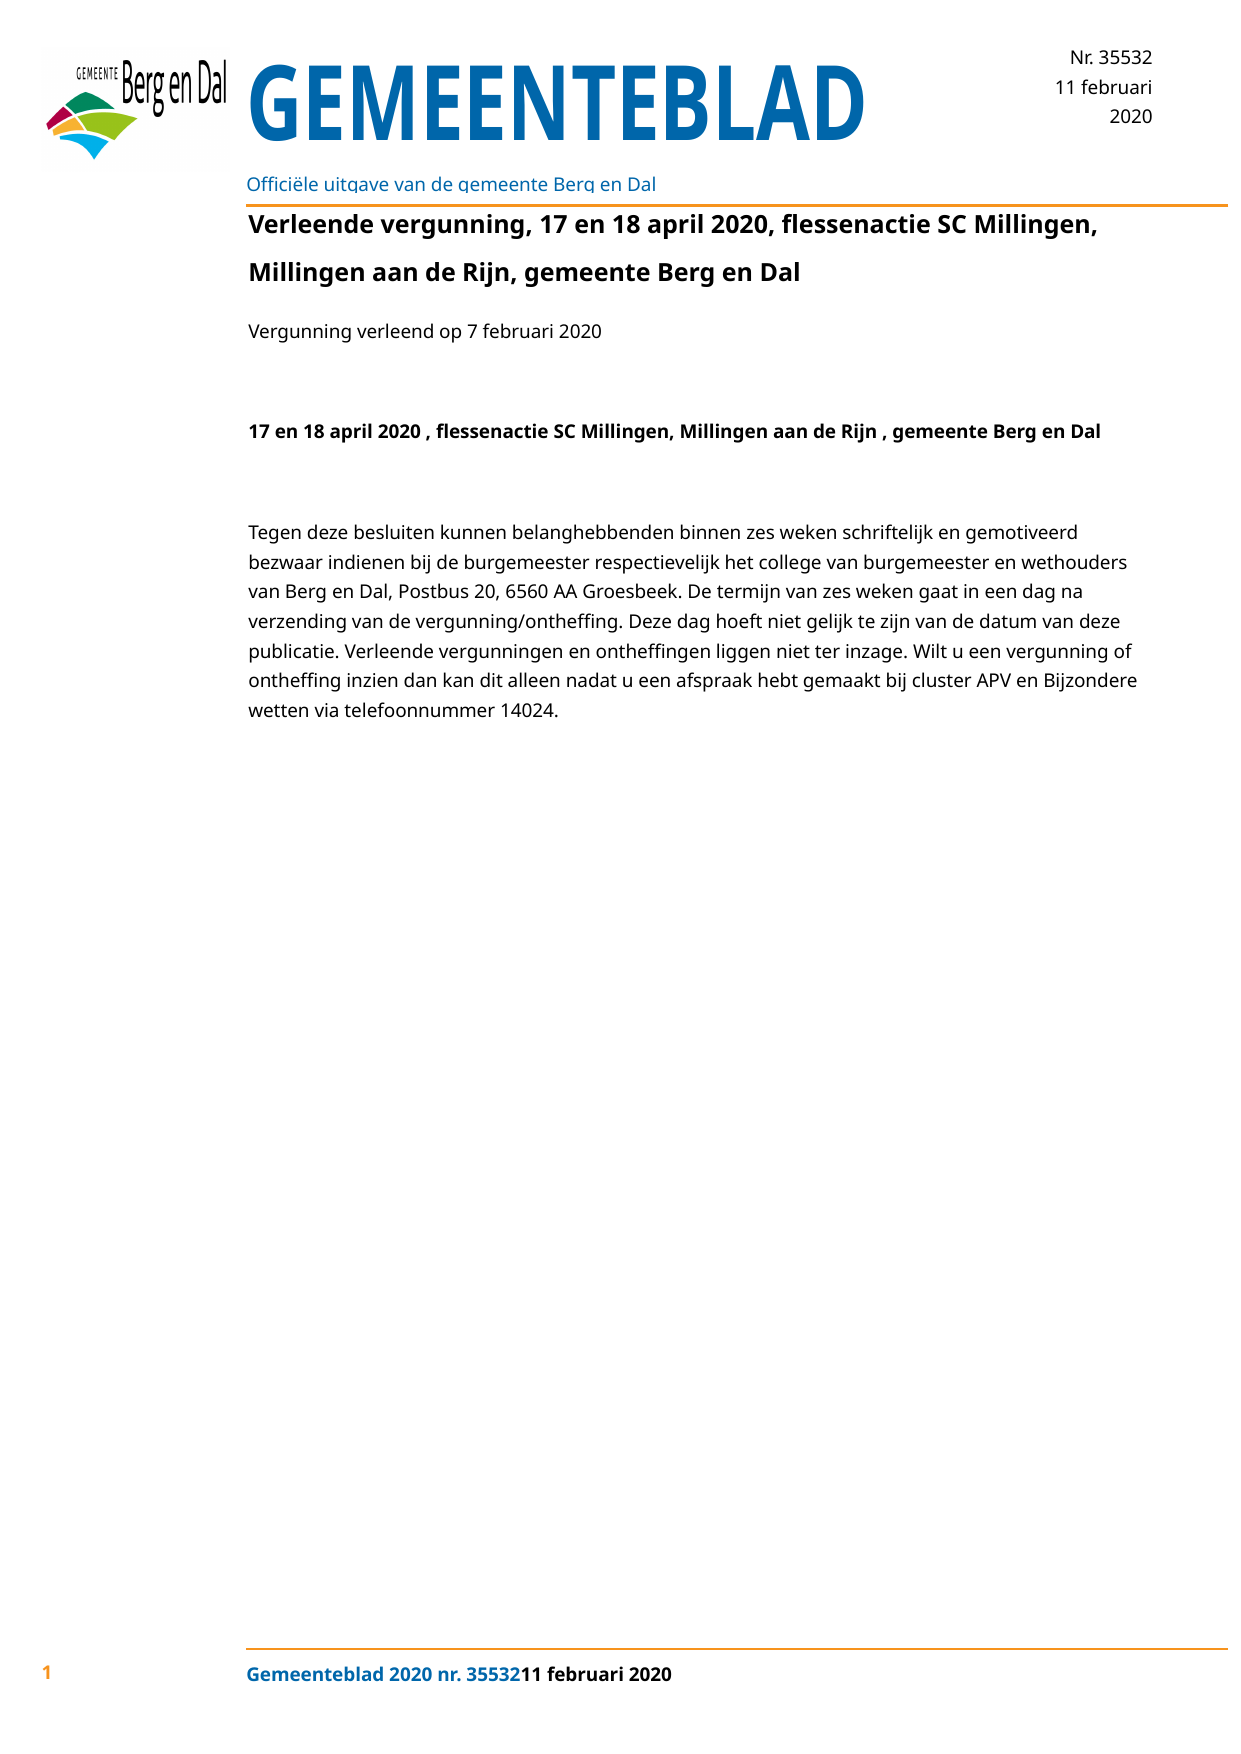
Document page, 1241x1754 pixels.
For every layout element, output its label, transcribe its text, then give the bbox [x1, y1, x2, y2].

text 17 en 18 april 2020 , flessenactie SC Millingen, Millingen aan de Rijn , gemeente Berg en Dal [248, 419, 1152, 444]
text Tegen deze besluiten kunnen belanghebbenden binnen zes weken schriftelijk en gemotiveerd bezwaar indienen bij de burgemeester respectievelijk het college van burgemeester en wethouders van Berg en Dal, Postbus 20, 6560 AA Groesbeek. De termijn van zes weken gaat in een dag na verzending van de vergunning/ontheffing. Deze dag hoeft niet gelijk te zijn van de datum van deze publicatie. Verleende vergunningen en ontheffingen liggen niet ter inzage. Wilt u een vergunning of ontheffing inzien dan kan dit alleen nadat u een afspraak hebt gemaakt bij cluster APV en Bijzondere wetten via telefoonnummer 14024. [248, 519, 1152, 723]
text Verleende vergunning, 17 en 18 april 2020, flessenactie SC Millingen, Millingen aan de Rijn, gemeente Berg en Dal [248, 207, 1152, 288]
text Vergunning verleend op 7 februari 2020 [248, 318, 1152, 344]
picture [41, 47, 231, 172]
